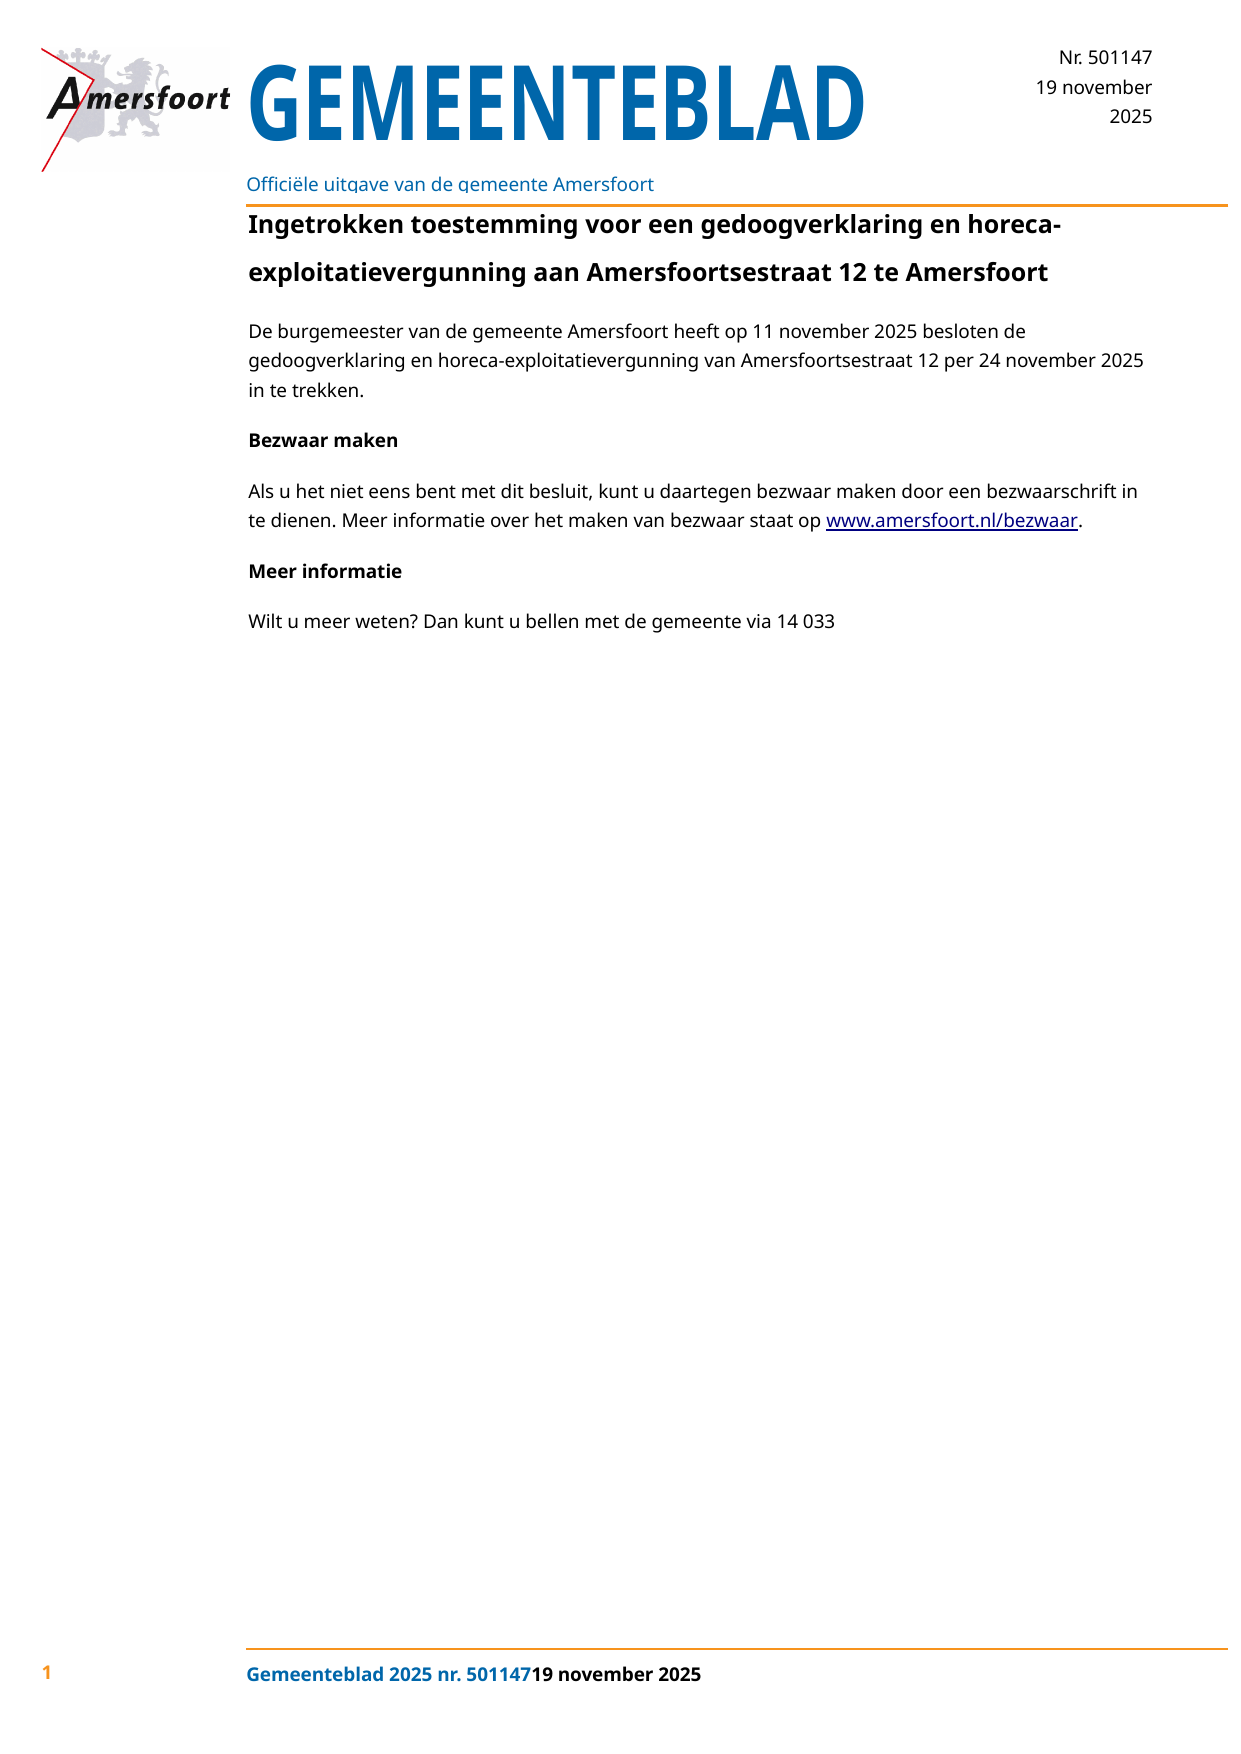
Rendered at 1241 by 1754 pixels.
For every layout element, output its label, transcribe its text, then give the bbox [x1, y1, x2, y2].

text De burgemeester van de gemeente Amersfoort heeft op 11 november 2025 besloten de gedoogverklaring en horeca-exploitatievergunning van Amersfoortsestraat 12 per 24 november 2025 in te trekken. [248, 318, 1152, 403]
text Als u het niet eens bent met dit besluit, kunt u daartegen bezwaar maken door een bezwaarschrift in te dienen. Meer informatie over het maken van bezwaar staat op www.amersfoort.nl/bezwaar. [248, 478, 1152, 533]
text Wilt u meer weten? Dan kunt u bellen met de gemeente via 14 033 [248, 608, 1152, 634]
text Meer informatie [248, 558, 1152, 584]
text Ingetrokken toestemming voor een gedoogverklaring en horeca-exploitatievergunning aan Amersfoortsestraat 12 te Amersfoort [248, 207, 1152, 288]
text Bezwaar maken [248, 427, 1152, 453]
picture [41, 47, 231, 172]
